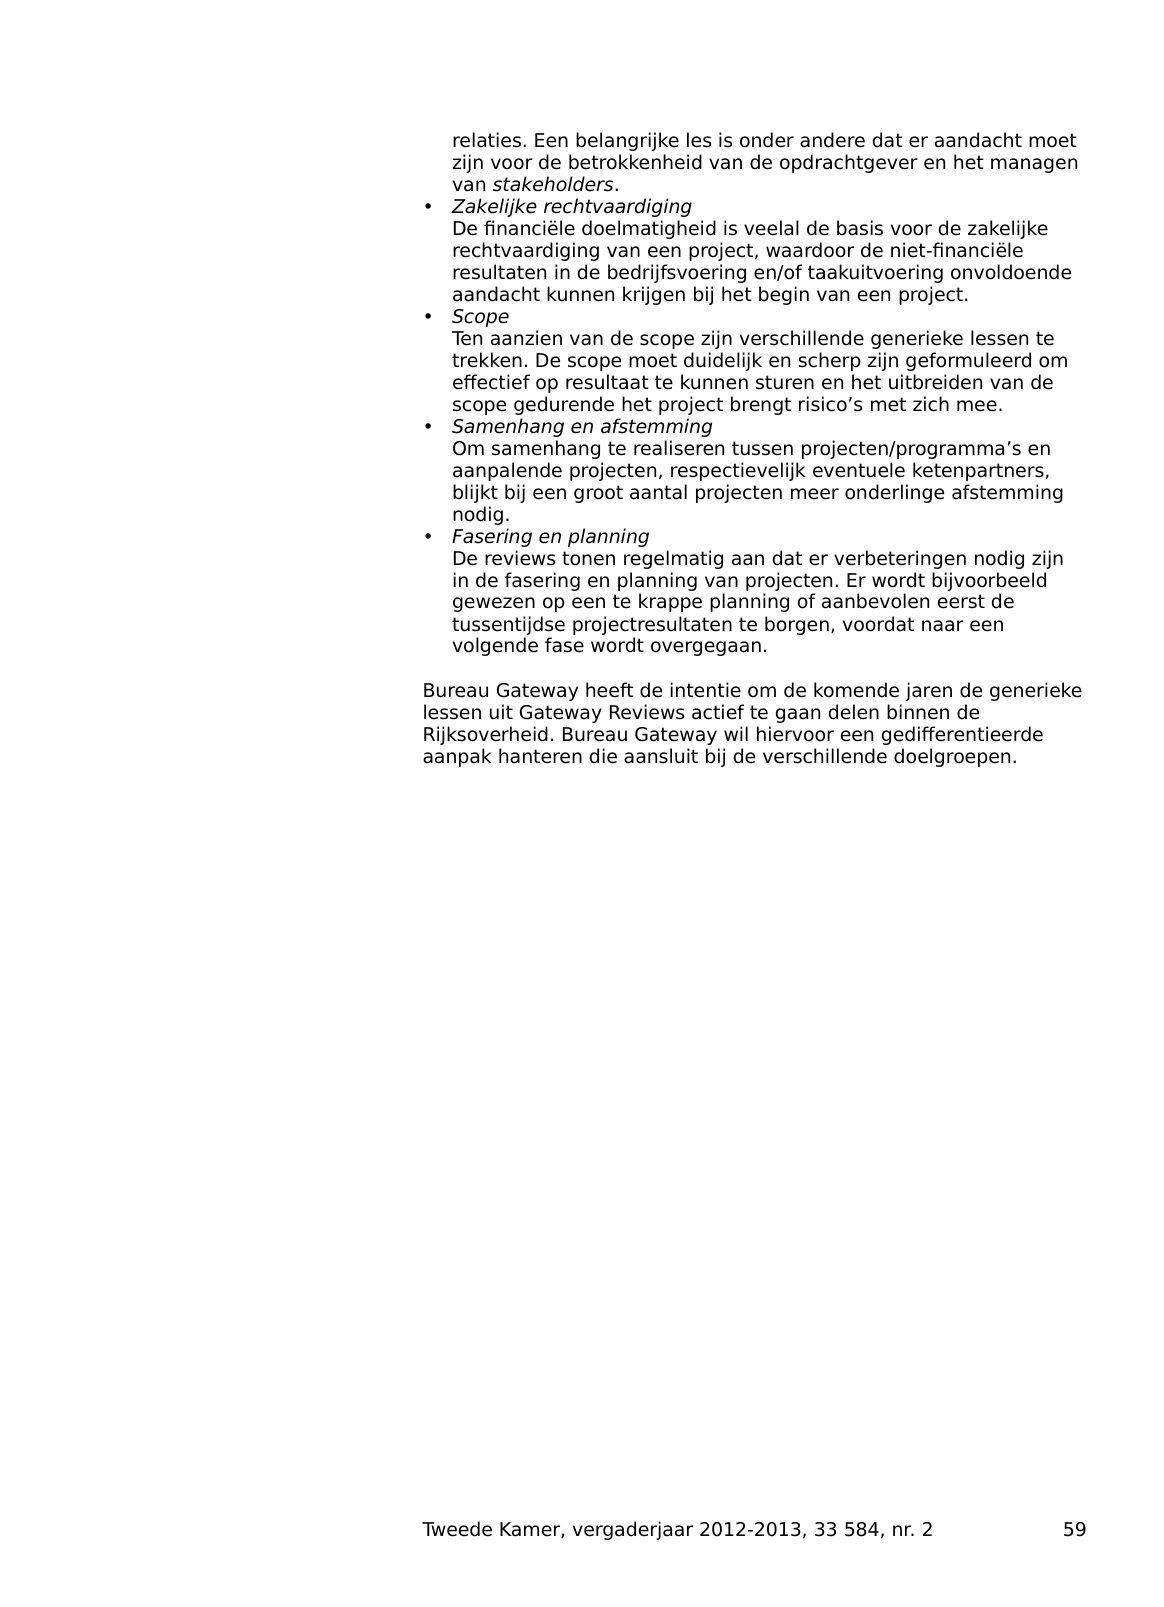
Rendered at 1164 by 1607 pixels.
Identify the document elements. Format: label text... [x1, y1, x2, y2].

text De reviews tonen regelmatig aan dat er verbeteringen nodig zijn in de fasering en planning van projecten. Er wordt bijvoorbeeld gewezen op een te krappe planning of aanbevolen eerst de tussentijdse projectresultaten te borgen, voordat naar een volgende fase wordt overgegaan. [452, 547, 1087, 657]
text Om samenhang te realiseren tussen projecten/programma’s en aanpalende projecten, respectievelijk eventuele ketenpartners, blijkt bij een groot aantal projecten meer onderlinge afstemming nodig. [452, 438, 1087, 526]
text • Zakelijke rechtvaardiging [422, 196, 1087, 218]
text De financiële doelmatigheid is veelal de basis voor de zakelijke rechtvaardiging van een project, waardoor de niet-financiële resultaten in de bedrijfsvoering en/of taakuitvoering onvoldoende aandacht kunnen krijgen bij het begin van een project. [452, 218, 1087, 306]
text Bureau Gateway heeft de intentie om de komende jaren de generieke lessen uit Gateway Reviews actief te gaan delen binnen de Rijksoverheid. Bureau Gateway wil hiervoor een gedifferentieerde aanpak hanteren die aansluit bij de verschillende doelgroepen. [422, 679, 1087, 767]
text • Scope [422, 306, 1087, 328]
text relaties. Een belangrijke les is onder andere dat er aandacht moet zijn voor de betrokkenheid van de opdrachtgever en het managen van stakeholders. [452, 130, 1087, 196]
text • Samenhang en afstemming [422, 416, 1087, 438]
text Ten aanzien van de scope zijn verschillende generieke lessen te trekken. De scope moet duidelijk en scherp zijn geformuleerd om effectief op resultaat te kunnen sturen en het uitbreiden van de scope gedurende het project brengt risico’s met zich mee. [452, 328, 1087, 416]
text • Fasering en planning [422, 526, 1087, 547]
